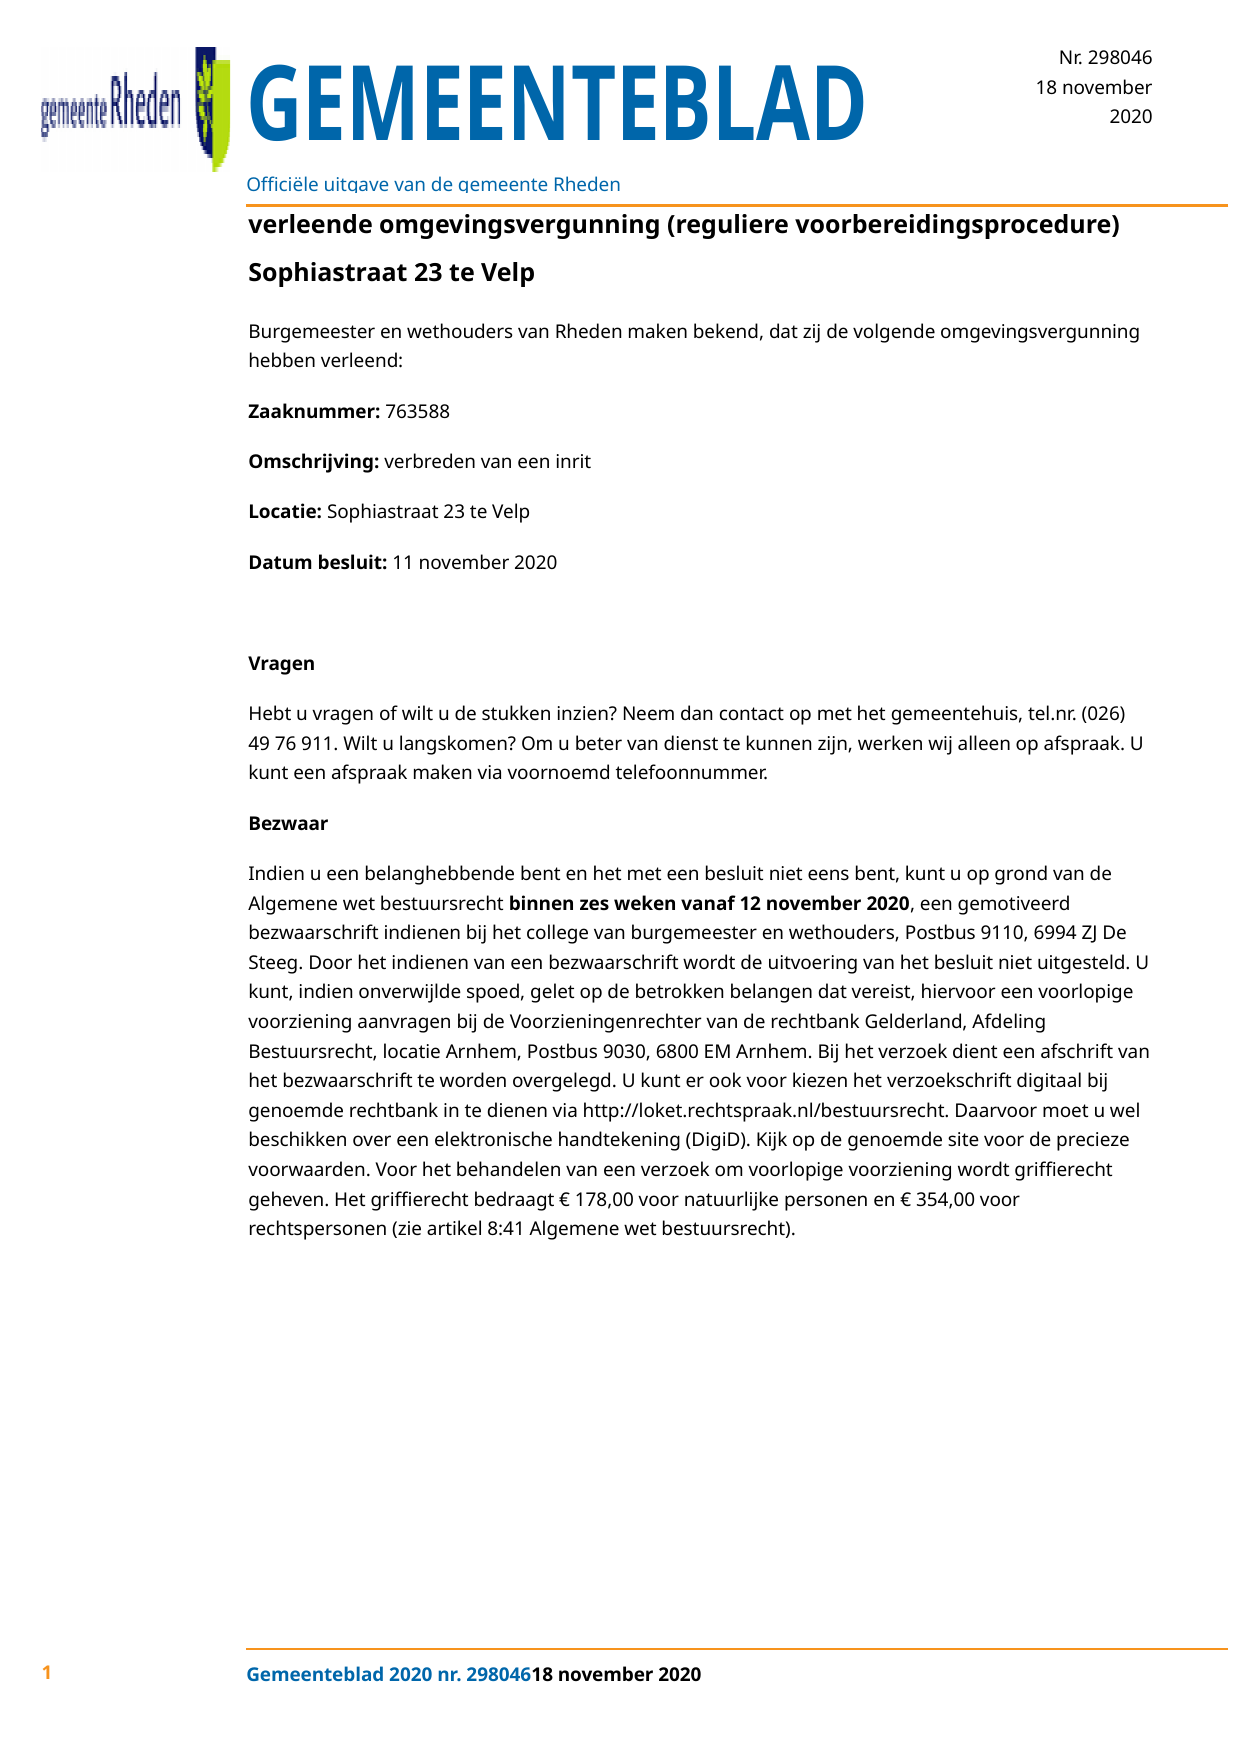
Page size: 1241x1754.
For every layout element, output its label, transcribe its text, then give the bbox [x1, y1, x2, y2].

text Hebt u vragen of wilt u de stukken inzien? Neem dan contact op met het gemeentehuis, tel.nr. (026) 49 76 911. Wilt u langskomen? Om u beter van dienst te kunnen zijn, werken wij alleen op afspraak. U kunt een afspraak maken via voornoemd telefoonnummer. [248, 700, 1152, 785]
text Omschrijving: verbreden van een inrit [248, 448, 1152, 474]
text Zaaknummer: 763588 [248, 398, 1152, 424]
text Locatie: Sophiastraat 23 te Velp [248, 499, 1152, 524]
text Bezwaar [248, 810, 1152, 836]
text Datum besluit: 11 november 2020 [248, 549, 1152, 575]
picture [41, 47, 231, 172]
text Vragen [248, 650, 1152, 676]
text Indien u een belanghebbende bent en het met een besluit niet eens bent, kunt u op grond van de Algemene wet bestuursrecht binnen zes weken vanaf 12 november 2020, een gemotiveerd bezwaarschrift indienen bij het college van burgemeester en wethouders, Postbus 9110, 6994 ZJ De Steeg. Door het indienen van een bezwaarschrift wordt de uitvoering van het besluit niet uitgesteld. U kunt, indien onverwijlde spoed, gelet op de betrokken belangen dat vereist, hiervoor een voorlopige voorziening aanvragen bij de Voorzieningenrechter van de rechtbank Gelderland, Afdeling Bestuursrecht, locatie Arnhem, Postbus 9030, 6800 EM Arnhem. Bij het verzoek dient een afschrift van het bezwaarschrift te worden overgelegd. U kunt er ook voor kiezen het verzoekschrift digitaal bij genoemde rechtbank in te dienen via http://loket.rechtspraak.nl/bestuursrecht. Daarvoor moet u wel beschikken over een elektronische handtekening (DigiD). Kijk op de genoemde site voor de precieze voorwaarden. Voor het behandelen van een verzoek om voorlopige voorziening wordt griffierecht geheven. Het griffierecht bedraagt € 178,00 voor natuurlijke personen en € 354,00 voor rechtspersonen (zie artikel 8:41 Algemene wet bestuursrecht). [248, 860, 1152, 1241]
text verleende omgevingsvergunning (reguliere voorbereidingsprocedure) Sophiastraat 23 te Velp [248, 207, 1152, 288]
text Burgemeester en wethouders van Rheden maken bekend, dat zij de volgende omgevingsvergunning hebben verleend: [248, 318, 1152, 373]
